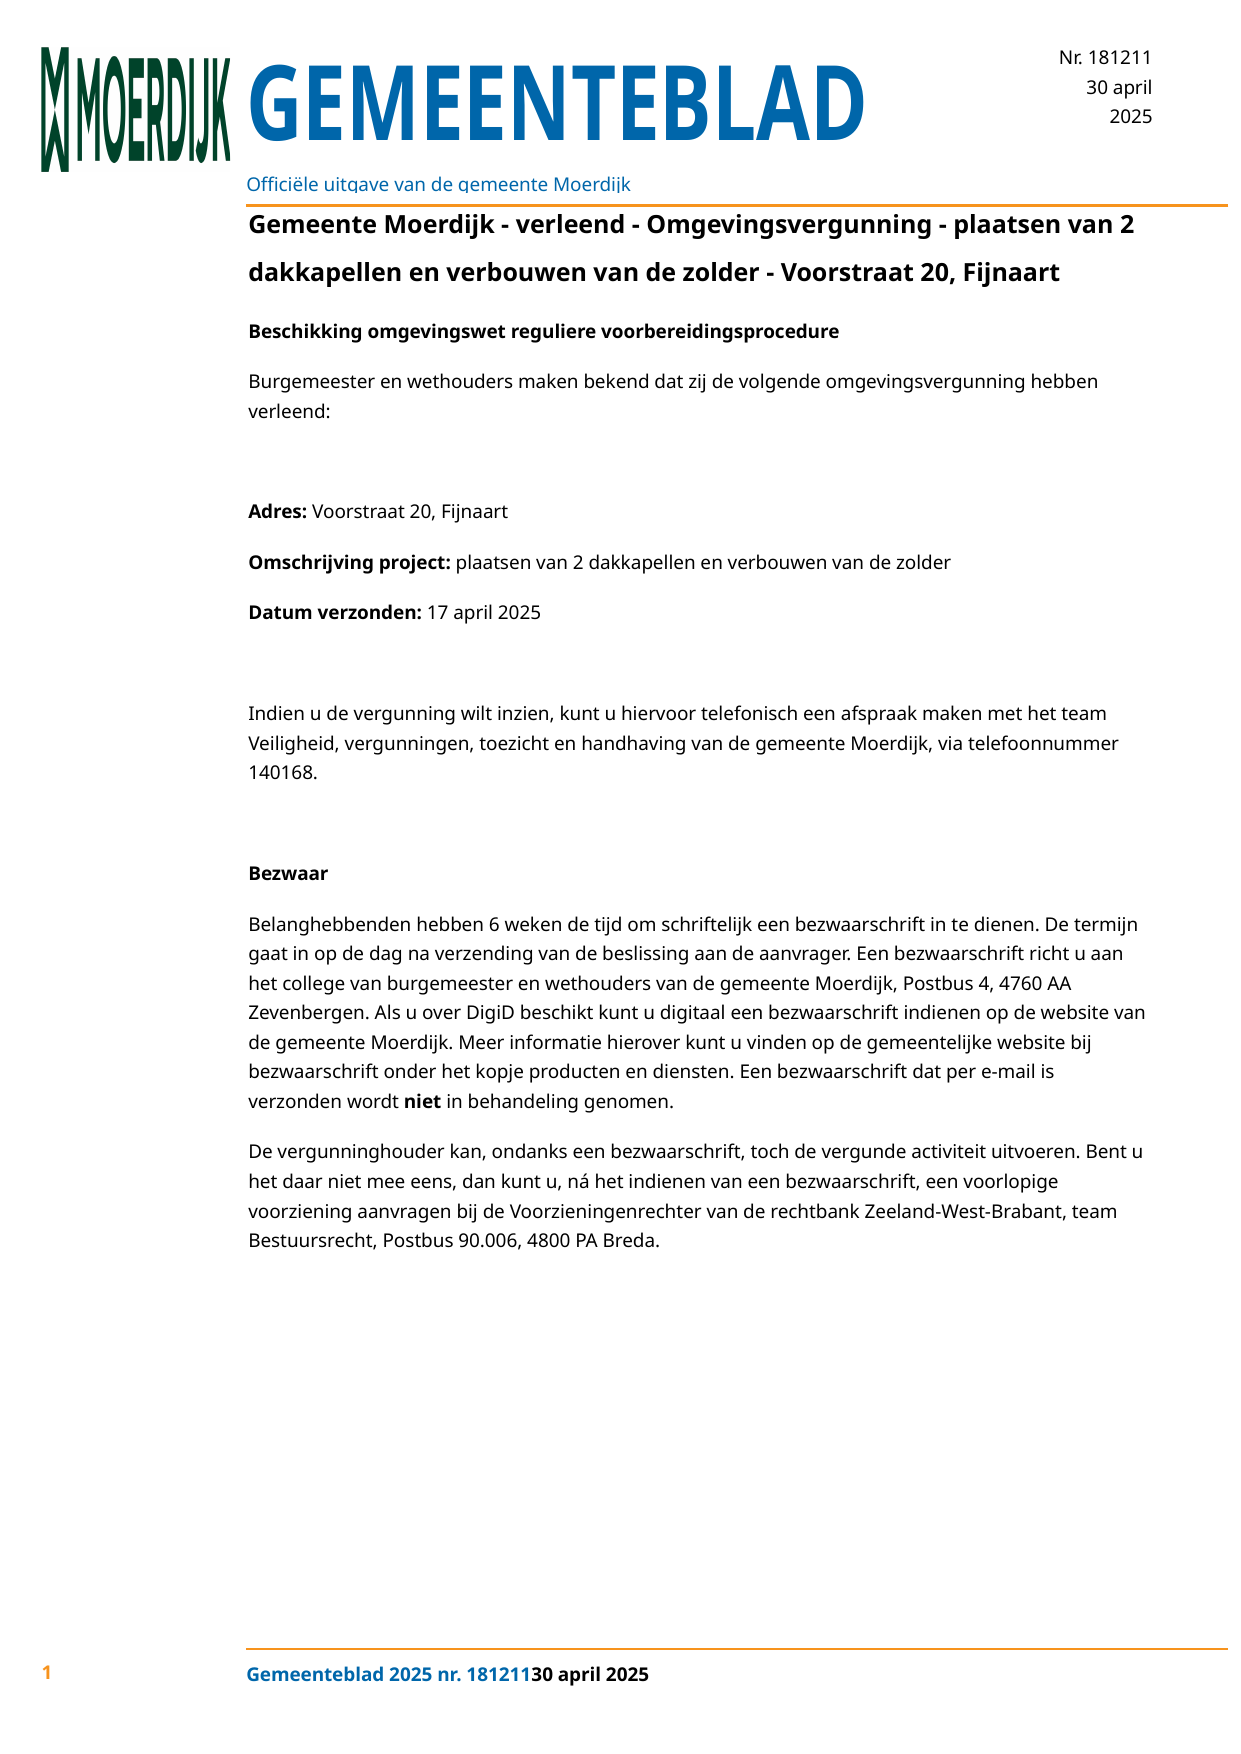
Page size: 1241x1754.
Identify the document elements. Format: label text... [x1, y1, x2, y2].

text Datum verzonden: 17 april 2025 [248, 599, 1152, 625]
text Adres: Voorstraat 20, Fijnaart [248, 499, 1152, 524]
picture [41, 47, 231, 172]
text Burgemeester en wethouders maken bekend dat zij de volgende omgevingsvergunning hebben verleend: [248, 368, 1152, 424]
text Indien u de vergunning wilt inzien, kunt u hiervoor telefonisch een afspraak maken met het team Veiligheid, vergunningen, toezicht en handhaving van de gemeente Moerdijk, via telefoonnummer 140168. [248, 700, 1152, 785]
text Belanghebbenden hebben 6 weken de tijd om schriftelijk een bezwaarschrift in te dienen. De termijn gaat in op de dag na verzending van de beslissing aan de aanvrager. Een bezwaarschrift richt u aan het college van burgemeester en wethouders van de gemeente Moerdijk, Postbus 4, 4760 AA Zevenbergen. Als u over DigiD beschikt kunt u digitaal een bezwaarschrift indienen op de website van de gemeente Moerdijk. Meer informatie hierover kunt u vinden op de gemeentelijke website bij bezwaarschrift onder het kopje producten en diensten. Een bezwaarschrift dat per e-mail is verzonden wordt niet in behandeling genomen. [248, 911, 1152, 1114]
text Omschrijving project: plaatsen van 2 dakkapellen en verbouwen van de zolder [248, 549, 1152, 575]
text De vergunninghouder kan, ondanks een bezwaarschrift, toch de vergunde activiteit uitvoeren. Bent u het daar niet mee eens, dan kunt u, ná het indienen van een bezwaarschrift, een voorlopige voorziening aanvragen bij de Voorzieningenrechter van de rechtbank Zeeland-West-Brabant, team Bestuursrecht, Postbus 90.006, 4800 PA Breda. [248, 1139, 1152, 1253]
text Bezwaar [248, 860, 1152, 886]
text Beschikking omgevingswet reguliere voorbereidingsprocedure [248, 318, 1152, 344]
text Gemeente Moerdijk - verleend - Omgevingsvergunning - plaatsen van 2 dakkapellen en verbouwen van de zolder - Voorstraat 20, Fijnaart [248, 207, 1152, 288]
